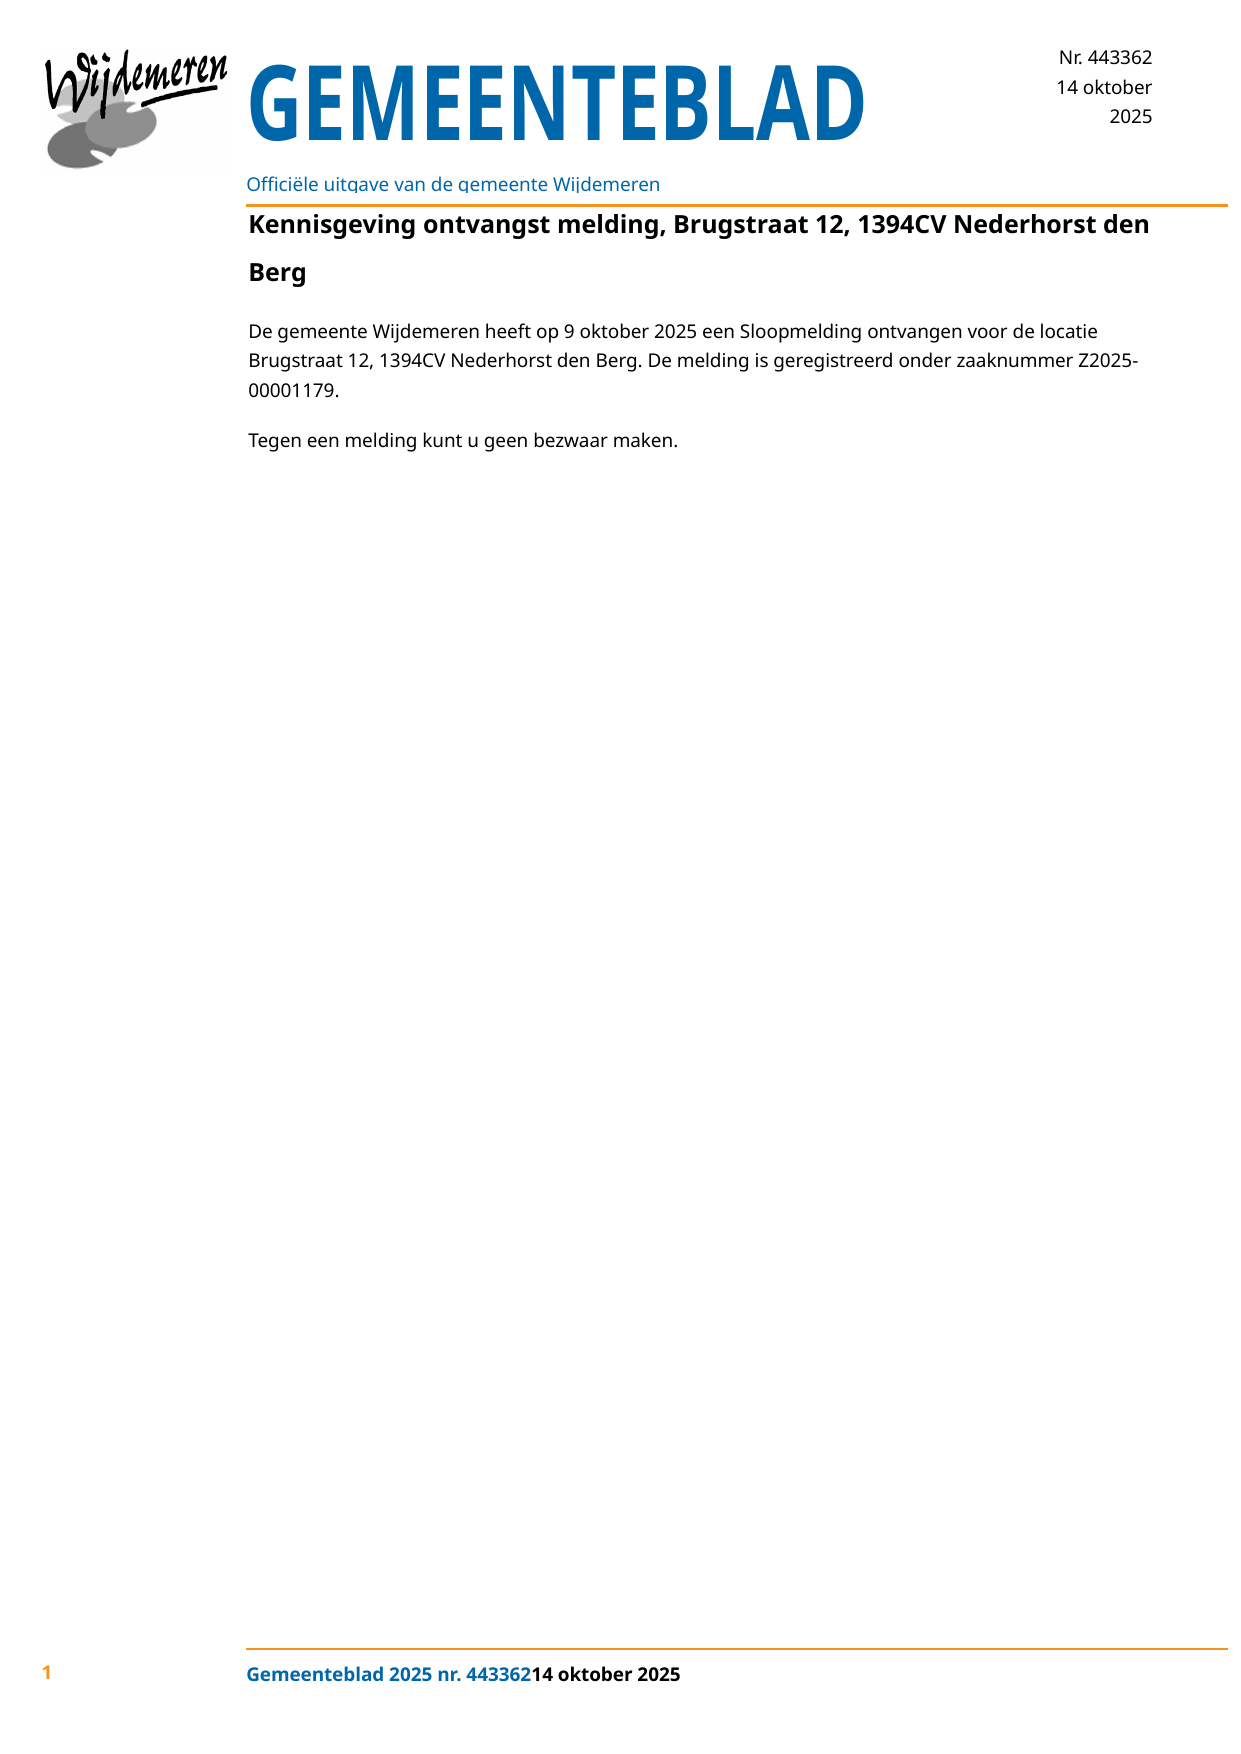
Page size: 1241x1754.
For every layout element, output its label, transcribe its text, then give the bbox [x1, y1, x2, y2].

text Kennisgeving ontvangst melding, Brugstraat 12, 1394CV Nederhorst den Berg [248, 207, 1152, 288]
text Tegen een melding kunt u geen bezwaar maken. [248, 427, 1152, 453]
text De gemeente Wijdemeren heeft op 9 oktober 2025 een Sloopmelding ontvangen voor de locatie Brugstraat 12, 1394CV Nederhorst den Berg. De melding is geregistreerd onder zaaknummer Z2025-00001179. [248, 318, 1152, 403]
picture [41, 47, 231, 172]
